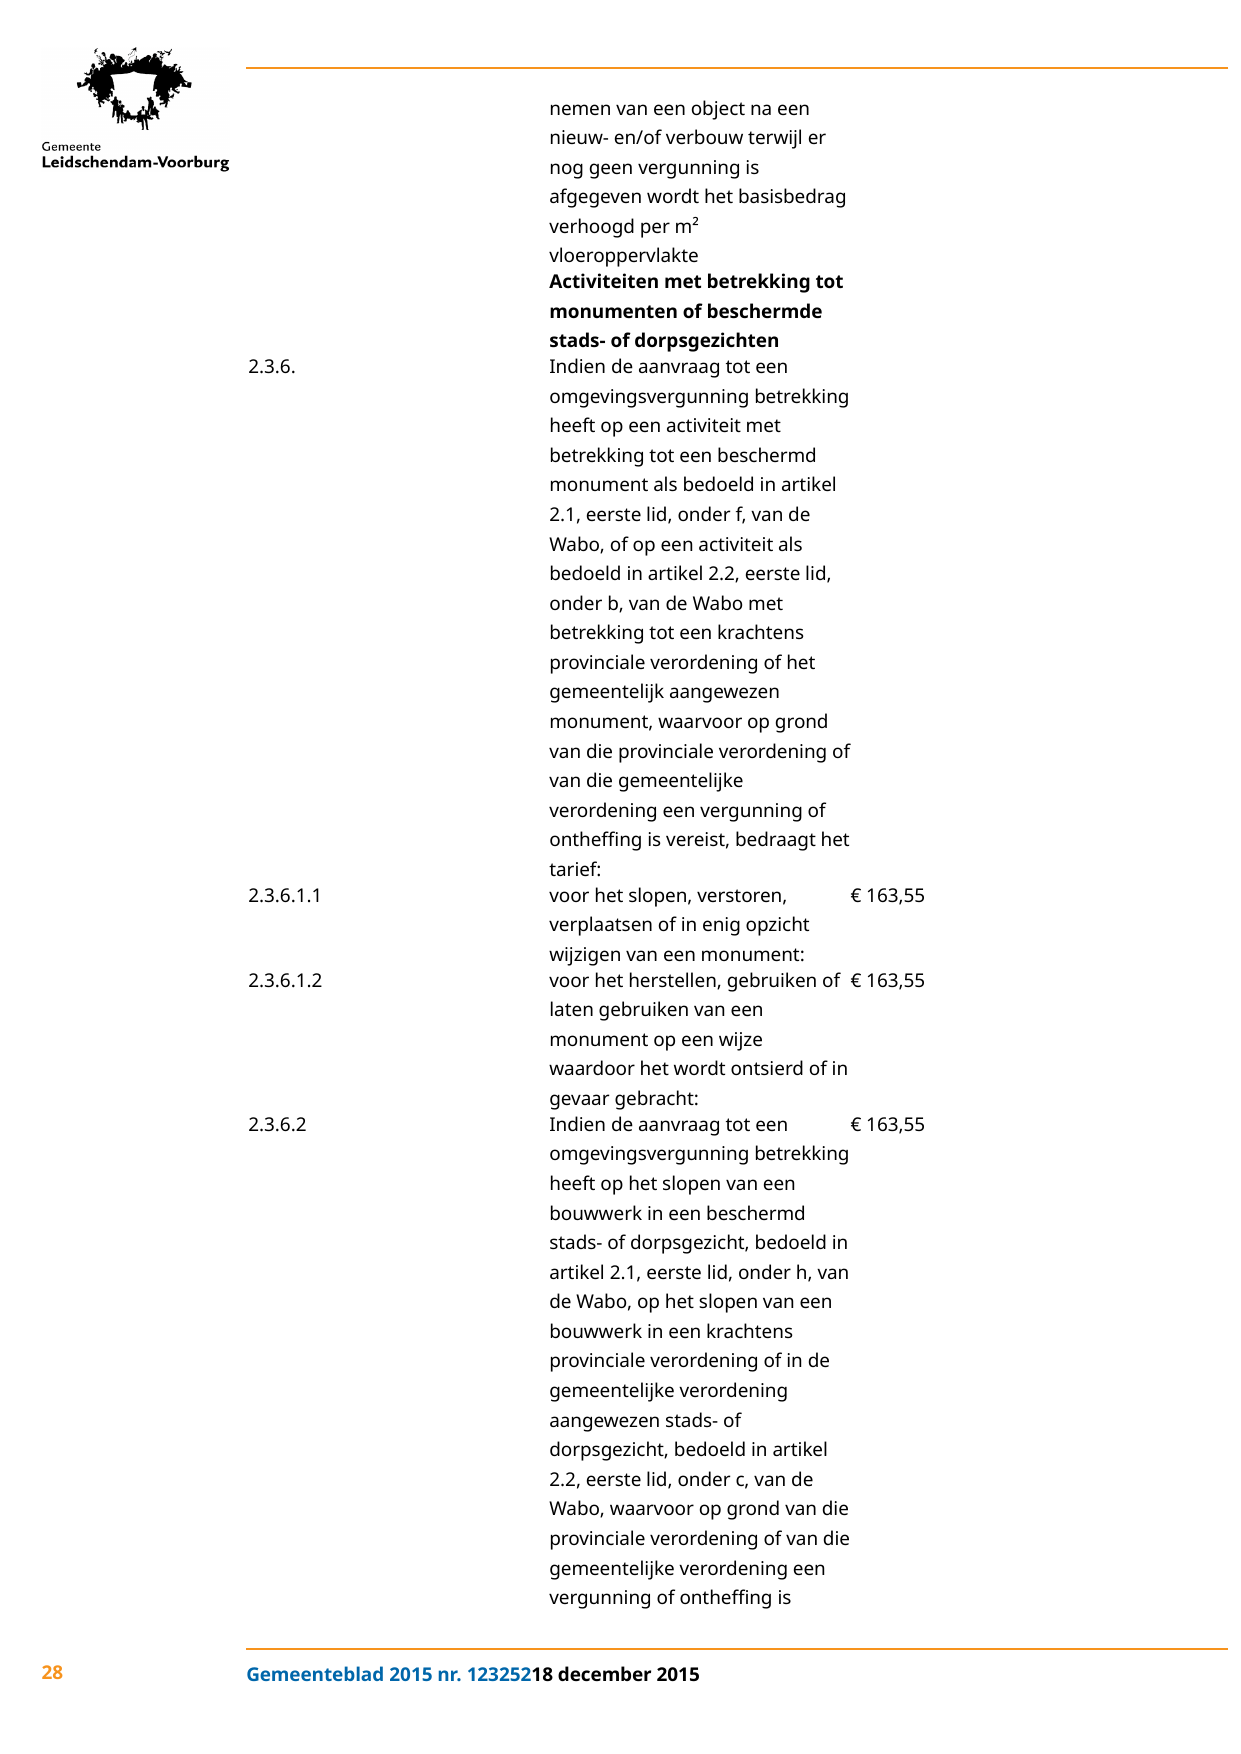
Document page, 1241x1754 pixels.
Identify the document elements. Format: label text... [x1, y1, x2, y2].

table_cell € 163,55 [850, 882, 1152, 967]
table_cell [248, 95, 549, 268]
table_cell € 163,55 [850, 967, 1152, 1111]
table_cell voor het herstellen, gebruiken of laten gebruiken van een monument op een wijze waardoor het wordt ontsierd of in gevaar gebracht: [549, 967, 850, 1111]
table_cell Indien de aanvraag tot een omgevingsvergunning betrekking heeft op een activiteit met betrekking tot een beschermd monument als bedoeld in artikel 2.1, eerste lid, onder f, van de Wabo, of op een activiteit als bedoeld in artikel 2.2, eerste lid, onder b, van de Wabo met betrekking tot een krachtens provinciale verordening of het gemeentelijk aangewezen monument, waarvoor op grond van die provinciale verordening of van die gemeentelijke verordening een vergunning of ontheffing is vereist, bedraagt het tarief: [549, 353, 850, 882]
table_cell 2.3.6.2 [248, 1111, 549, 1610]
table_cell 2.3.6. [248, 353, 549, 882]
picture [41, 47, 231, 172]
table_cell [248, 269, 549, 353]
table_cell nemen van een object na een nieuw- en/of verbouw terwijl er nog geen vergunning is afgegeven wordt het basisbedrag verhoogd per m² vloeroppervlakte [549, 95, 850, 268]
table_cell Activiteiten met betrekking tot monumenten of beschermde stads- of dorpsgezichten [549, 269, 850, 353]
table_cell [850, 95, 1152, 268]
table_cell 2.3.6.1.2 [248, 967, 549, 1111]
table_cell [850, 269, 1152, 353]
table_cell voor het slopen, verstoren, verplaatsen of in enig opzicht wijzigen van een monument: [549, 882, 850, 967]
table_cell [850, 353, 1152, 882]
table_cell 2.3.6.1.1 [248, 882, 549, 967]
table_cell € 163,55 [850, 1111, 1152, 1610]
table_cell Indien de aanvraag tot een omgevingsvergunning betrekking heeft op het slopen van een bouwwerk in een beschermd stads- of dorpsgezicht, bedoeld in artikel 2.1, eerste lid, onder h, van de Wabo, op het slopen van een bouwwerk in een krachtens provinciale verordening of in de gemeentelijke verordening aangewezen stads- of dorpsgezicht, bedoeld in artikel 2.2, eerste lid, onder c, van de Wabo, waarvoor op grond van die provinciale verordening of van die gemeentelijke verordening een vergunning of ontheffing is [549, 1111, 850, 1610]
